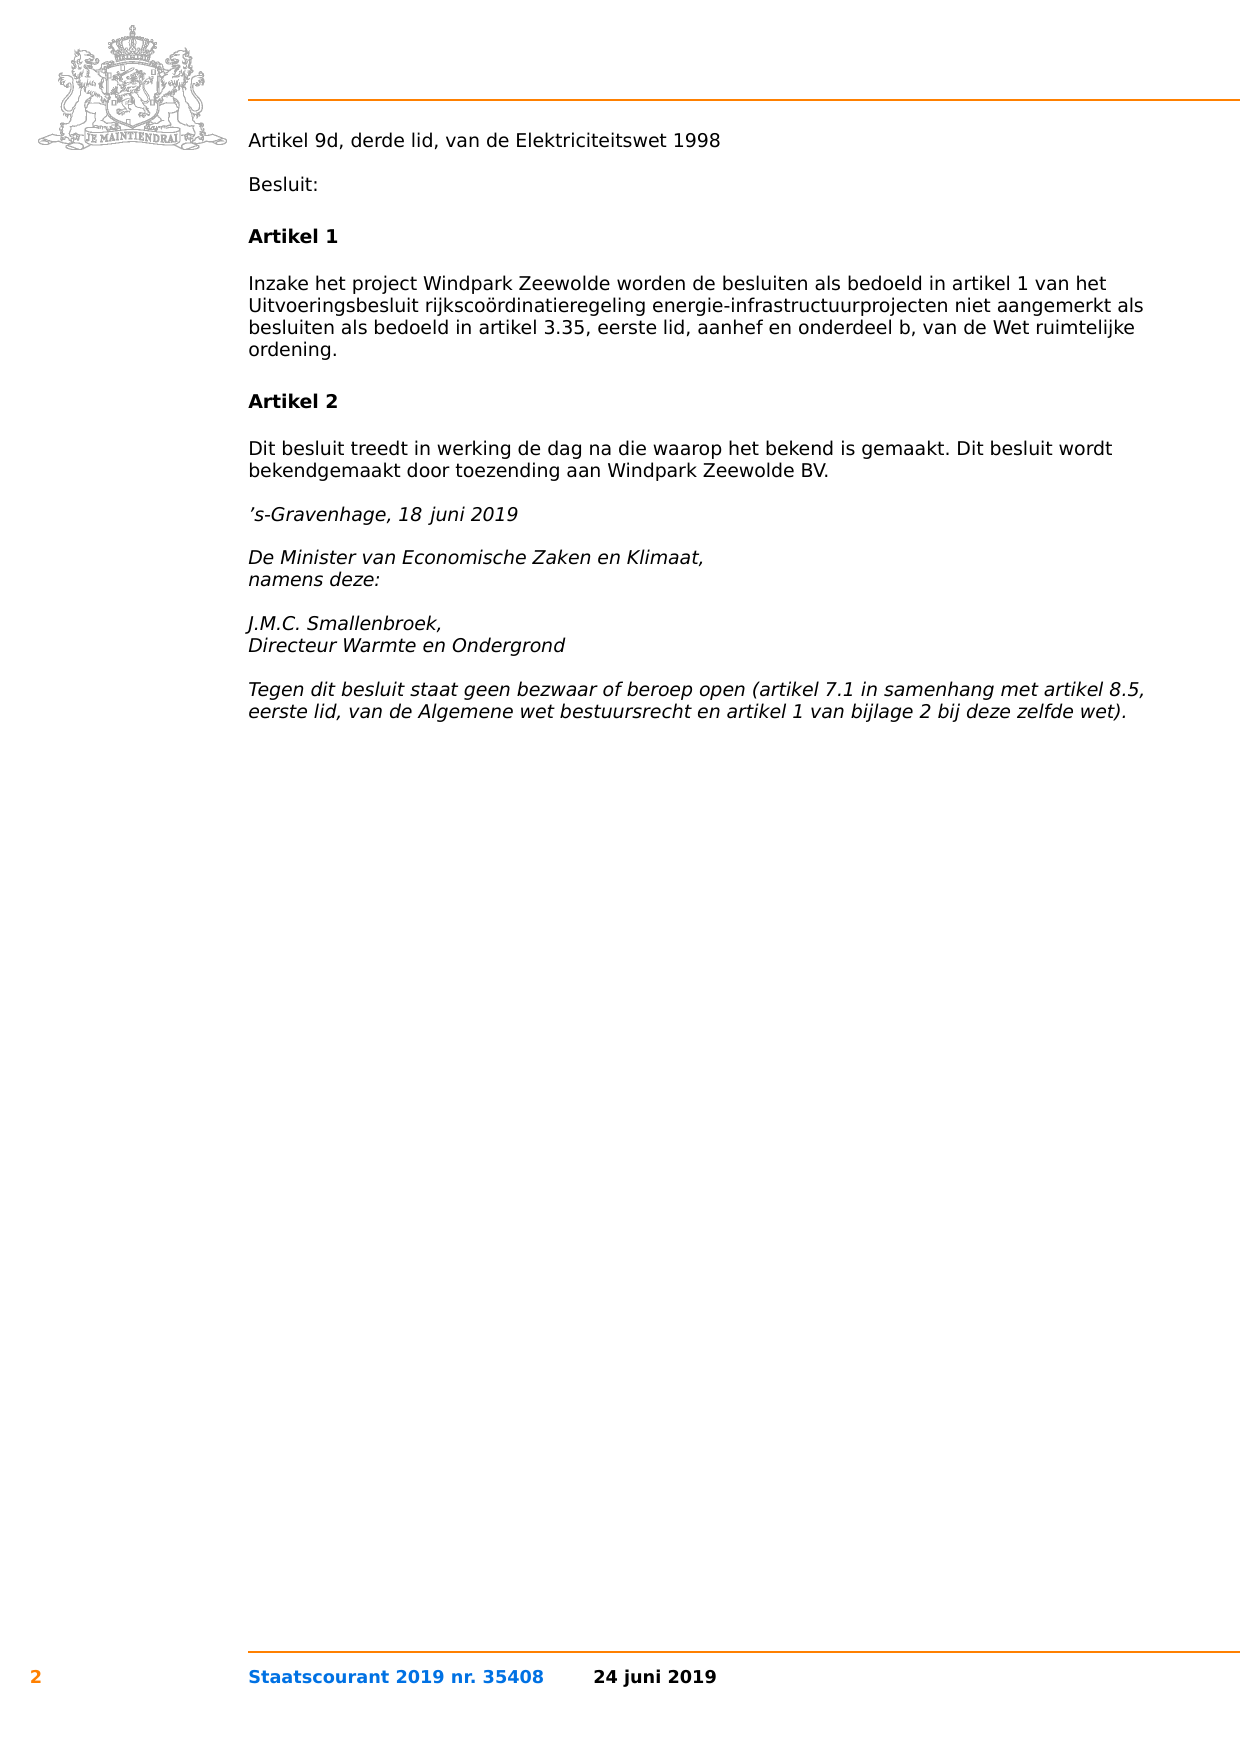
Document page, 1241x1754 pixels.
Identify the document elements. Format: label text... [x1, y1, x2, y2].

text ’s-Gravenhage, 18 juni 2019 [248, 503, 1163, 525]
text Inzake het project Windpark Zeewolde worden de besluiten als bedoeld in artikel 1 van het Uitvoeringsbesluit rijkscoördinatieregeling energie-infrastructuurprojecten niet aangemerkt als besluiten als bedoeld in artikel 3.35, eerste lid, aanhef en onderdeel b, van de Wet ruimtelijke ordening. [248, 273, 1163, 361]
picture [38, 25, 227, 150]
text Dit besluit treedt in werking de dag na die waarop het bekend is gemaakt. Dit besluit wordt bekendgemaakt door toezending aan Windpark Zeewolde BV. [248, 438, 1163, 482]
subtitle Artikel 2 [248, 391, 1163, 413]
text Besluit: [248, 174, 1163, 196]
text De Minister van Economische Zaken en Klimaat, namens deze: J.M.C. Smallenbroek, Directeur Warmte en Ondergrond [248, 547, 1163, 657]
subtitle Artikel 1 [248, 226, 1163, 248]
text Tegen dit besluit staat geen bezwaar of beroep open (artikel 7.1 in samenhang met artikel 8.5, eerste lid, van de Algemene wet bestuursrecht en artikel 1 van bijlage 2 bij deze zelfde wet). [248, 679, 1163, 723]
text Artikel 9d, derde lid, van de Elektriciteitswet 1998 [248, 130, 1163, 152]
